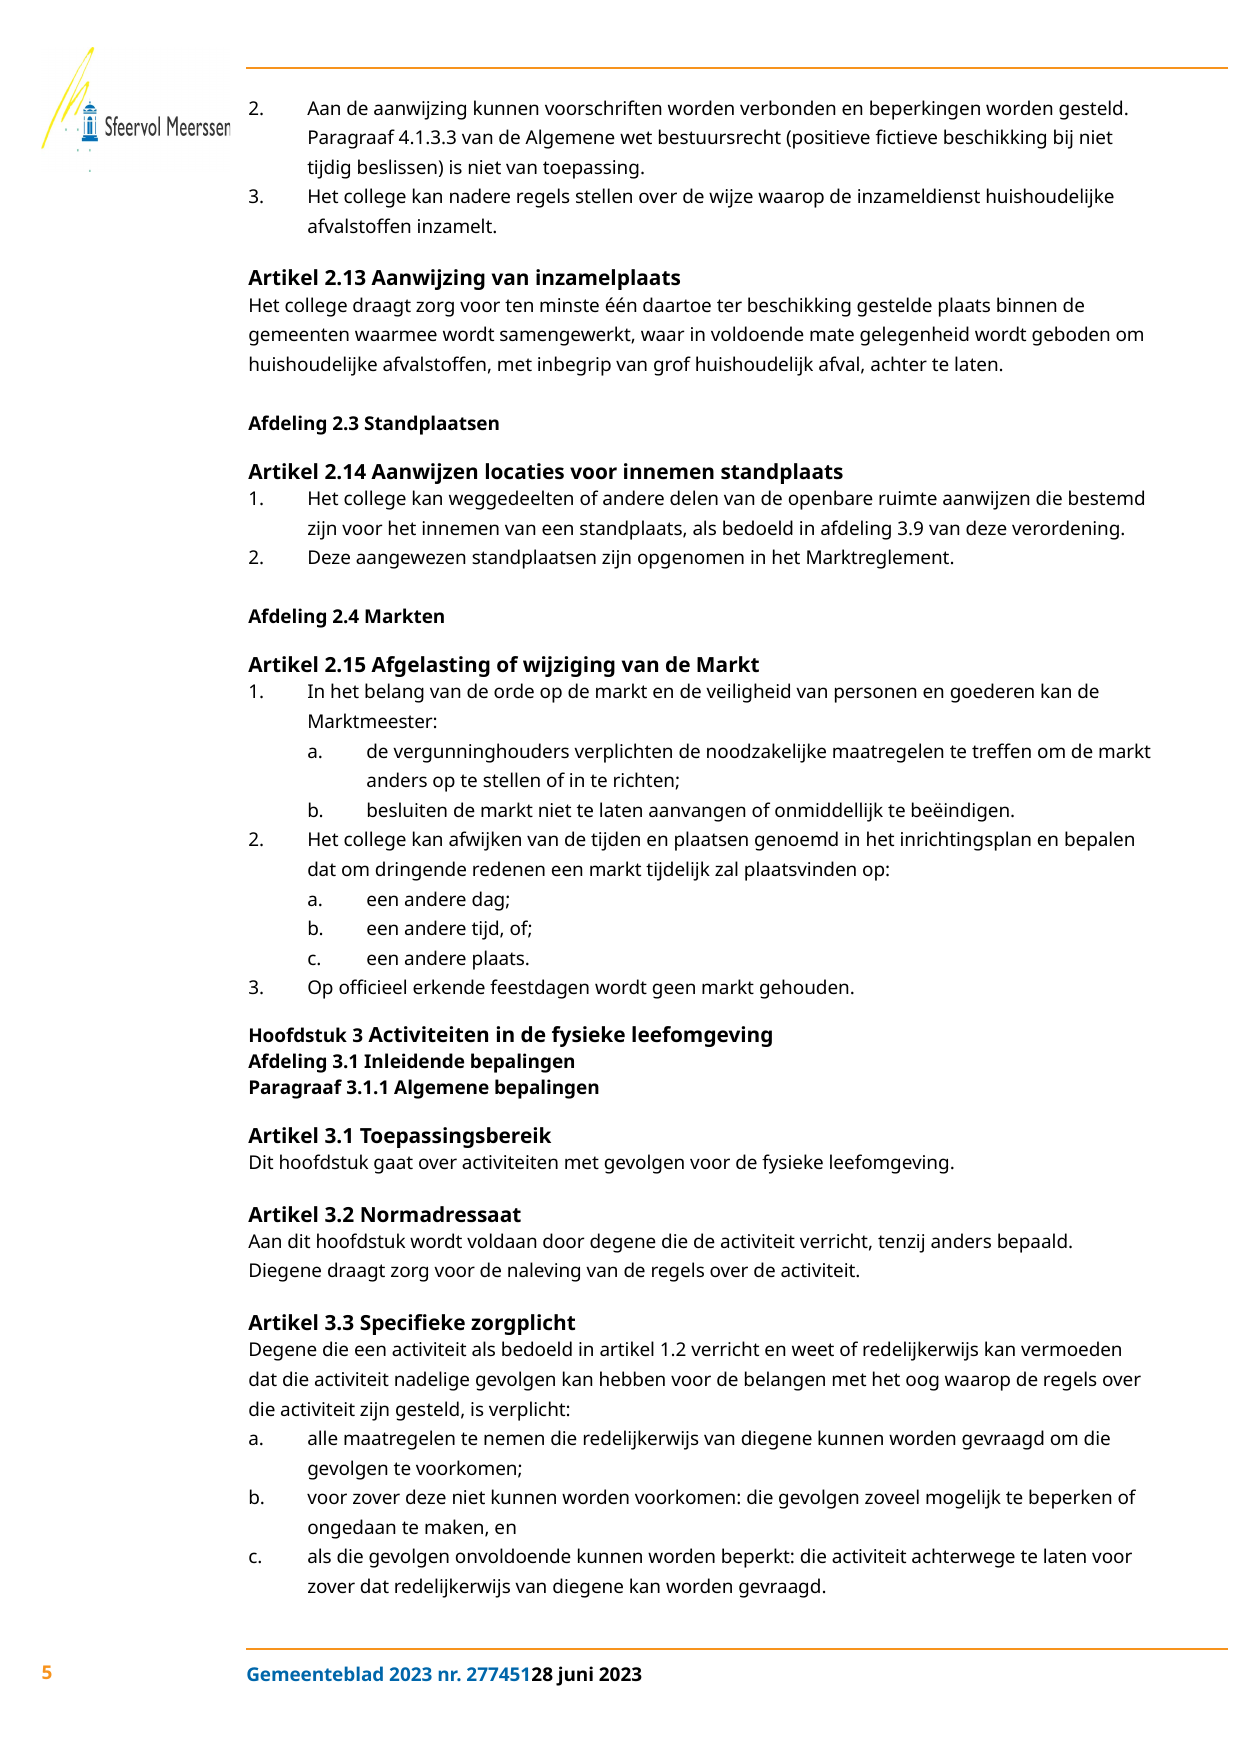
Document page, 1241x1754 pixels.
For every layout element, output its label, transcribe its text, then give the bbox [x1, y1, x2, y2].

list voor zover deze niet kunnen worden voorkomen: die gevolgen zoveel mogelijk te beperken of ongedaan te maken, en [248, 1484, 1152, 1540]
text Afdeling 3.1 Inleidende bepalingen [248, 1048, 1152, 1074]
list Deze aangewezen standplaatsen zijn opgenomen in het Marktreglement. [248, 544, 1152, 570]
list In het belang van de orde op de markt en de veiligheid van personen en goederen kan de Marktmeester: [248, 679, 1152, 734]
list Op officieel erkende feestdagen wordt geen markt gehouden. [248, 974, 1152, 1000]
text Afdeling 2.3 Standplaatsen [248, 410, 1152, 436]
list een andere tijd, of; [307, 915, 1152, 941]
list een andere plaats. [307, 945, 1152, 971]
picture [41, 47, 231, 172]
list de vergunninghouders verplichten de noodzakelijke maatregelen te treffen om de markt anders op te stellen of in te richten; [307, 738, 1152, 793]
text Artikel 3.2 Normadressaat [248, 1200, 1152, 1228]
text Dit hoofdstuk gaat over activiteiten met gevolgen voor de fysieke leefomgeving. [248, 1149, 1152, 1175]
list als die gevolgen onvoldoende kunnen worden beperkt: die activiteit achterwege te laten voor zover dat redelijkerwijs van diegene kan worden gevraagd. [248, 1544, 1152, 1599]
text Artikel 2.15 Afgelasting of wijziging van de Markt [248, 650, 1152, 679]
text Artikel 3.3 Specifieke zorgplicht [248, 1308, 1152, 1337]
text Paragraaf 3.1.1 Algemene bepalingen [248, 1074, 1152, 1100]
list Aan de aanwijzing kunnen voorschriften worden verbonden en beperkingen worden gesteld. Paragraaf 4.1.3.3 van de Algemene wet bestuursrecht (positieve fictieve beschikking bij niet tijdig beslissen) is niet van toepassing. [248, 95, 1152, 180]
list Het college kan nadere regels stellen over de wijze waarop de inzameldienst huishoudelijke afvalstoffen inzamelt. [248, 183, 1152, 239]
list besluiten de markt niet te laten aanvangen of onmiddellijk te beëindigen. [307, 797, 1152, 823]
list een andere dag; [307, 886, 1152, 911]
list Het college kan weggedeelten of andere delen van de openbare ruimte aanwijzen die bestemd zijn voor het innemen van een standplaats, als bedoeld in afdeling 3.9 van deze verordening. [248, 485, 1152, 541]
text Afdeling 2.4 Markten [248, 604, 1152, 629]
text Artikel 3.1 Toepassingsbereik [248, 1121, 1152, 1149]
list alle maatregelen te nemen die redelijkerwijs van diegene kunnen worden gevraagd om die gevolgen te voorkomen; [248, 1425, 1152, 1481]
text Artikel 2.13 Aanwijzing van inzamelplaats [248, 263, 1152, 292]
text Artikel 2.14 Aanwijzen locaties voor innemen standplaats [248, 457, 1152, 485]
text Hoofdstuk 3 Activiteiten in de fysieke leefomgeving [248, 1020, 1152, 1048]
text Het college draagt zorg voor ten minste één daartoe ter beschikking gestelde plaats binnen de gemeenten waarmee wordt samengewerkt, waar in voldoende mate gelegenheid wordt geboden om huishoudelijke afvalstoffen, met inbegrip van grof huishoudelijk afval, achter te laten. [248, 292, 1152, 377]
text Degene die een activiteit als bedoeld in artikel 1.2 verricht en weet of redelijkerwijs kan vermoeden dat die activiteit nadelige gevolgen kan hebben voor de belangen met het oog waarop de regels over die activiteit zijn gesteld, is verplicht: [248, 1337, 1152, 1421]
list Het college kan afwijken van de tijden en plaatsen genoemd in het inrichtingsplan en bepalen dat om dringende redenen een markt tijdelijk zal plaatsvinden op: [248, 827, 1152, 882]
text Aan dit hoofdstuk wordt voldaan door degene die de activiteit verricht, tenzij anders bepaald. Diegene draagt zorg voor de naleving van de regels over de activiteit. [248, 1228, 1152, 1283]
